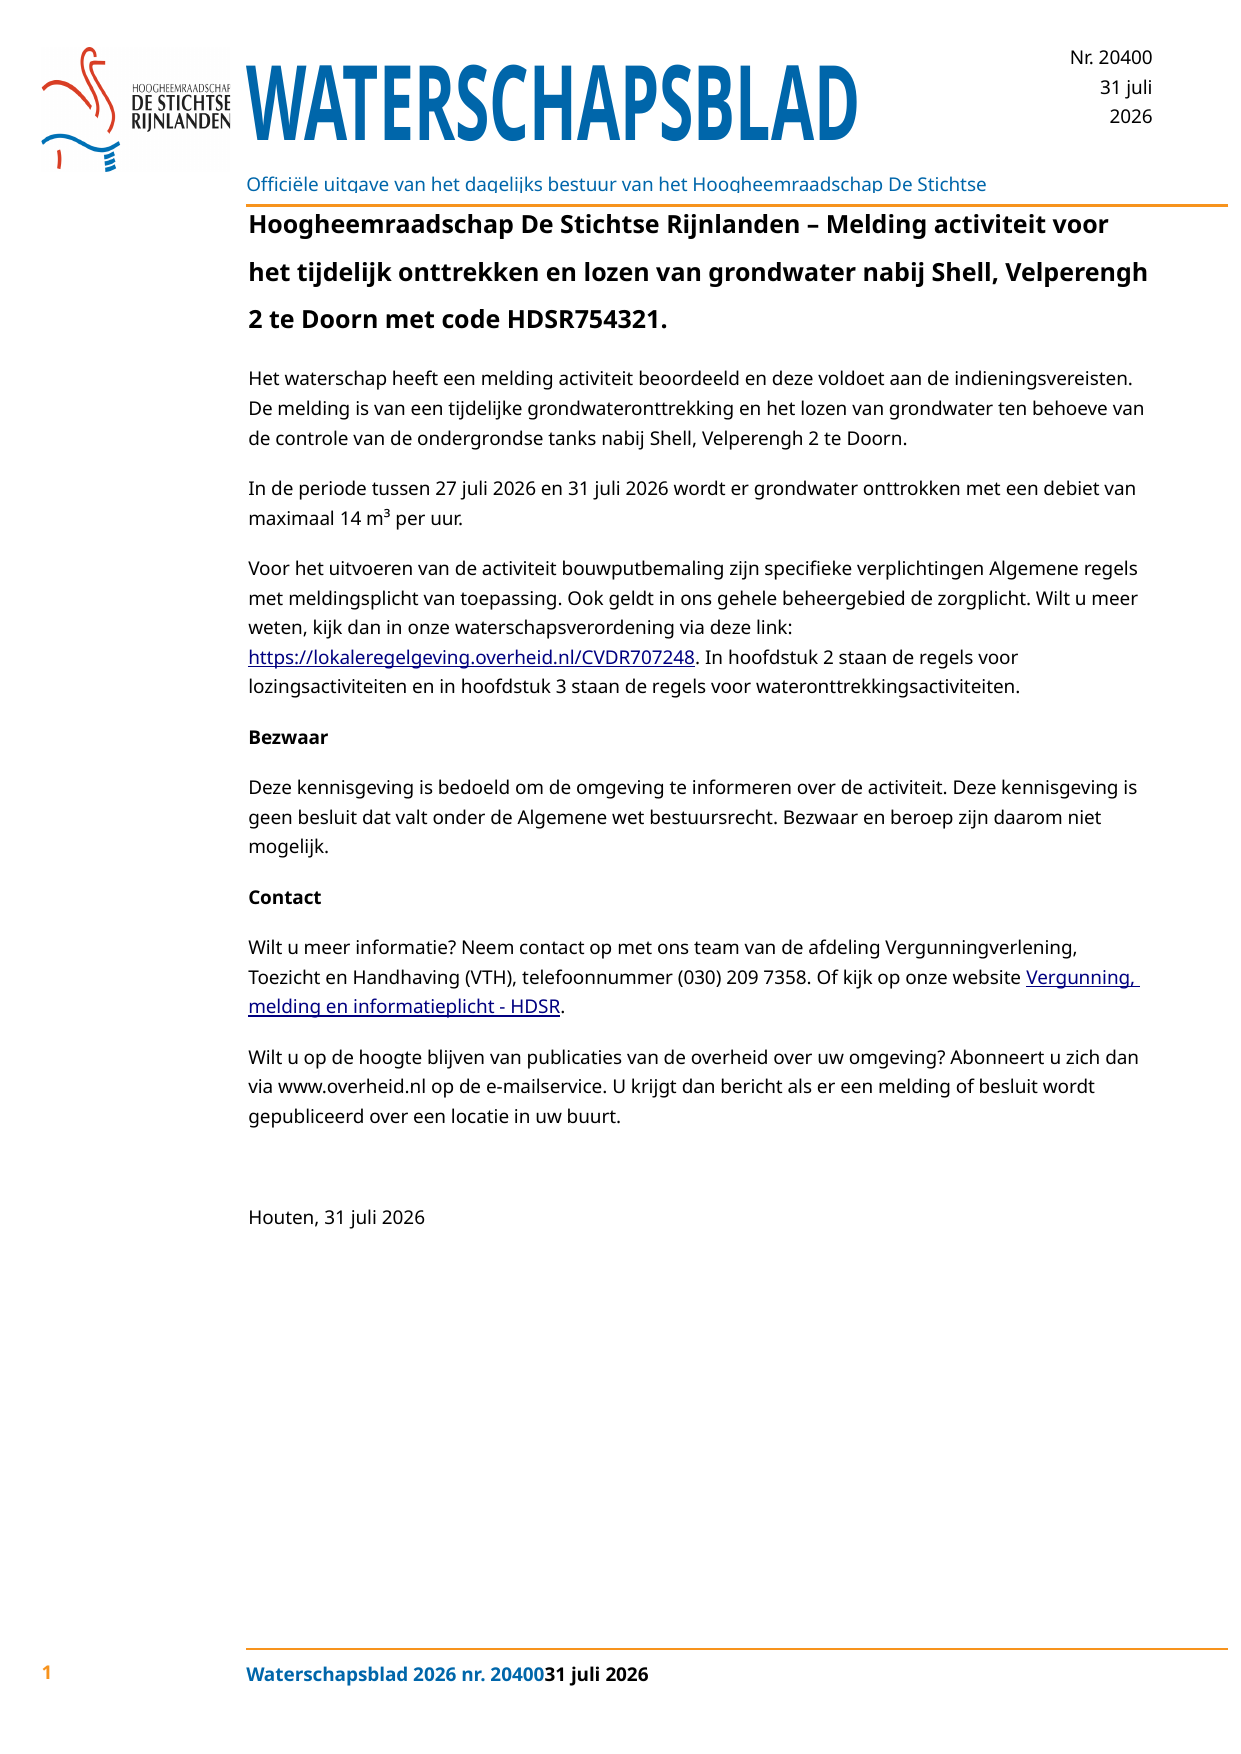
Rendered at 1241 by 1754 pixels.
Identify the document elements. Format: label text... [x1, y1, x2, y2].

text In de periode tussen 27 juli 2026 en 31 juli 2026 wordt er grondwater onttrokken met een debiet van maximaal 14 m³ per uur. [248, 475, 1152, 530]
picture [41, 47, 231, 172]
text Het waterschap heeft een melding activiteit beoordeeld en deze voldoet aan de indieningsvereisten. De melding is van een tijdelijke grondwateronttrekking en het lozen van grondwater ten behoeve van de controle van de ondergrondse tanks nabij Shell, Velperengh 2 te Doorn. [248, 366, 1152, 450]
text Deze kennisgeving is bedoeld om de omgeving te informeren over de activiteit. Deze kennisgeving is geen besluit dat valt onder de Algemene wet bestuursrecht. Bezwaar en beroep zijn daarom niet mogelijk. [248, 774, 1152, 859]
text Voor het uitvoeren van de activiteit bouwputbemaling zijn specifieke verplichtingen Algemene regels met meldingsplicht van toepassing. Ook geldt in ons gehele beheergebied de zorgplicht. Wilt u meer weten, kijk dan in onze waterschapsverordening via deze link: https://lokaleregelgeving.overheid.nl/CVDR707248. In hoofdstuk 2 staan de regels voor lozingsactiviteiten en in hoofdstuk 3 staan de regels voor wateronttrekkingsactiviteiten. [248, 555, 1152, 699]
text Bezwaar [248, 724, 1152, 749]
text Houten, 31 juli 2026 [248, 1204, 1152, 1229]
text Contact [248, 884, 1152, 909]
text Wilt u op de hoogte blijven van publicaties van de overheid over uw omgeving? Abonneert u zich dan via www.overheid.nl op de e-mailservice. U krijgt dan bericht als er een melding of besluit wordt gepubliceerd over een locatie in uw buurt. [248, 1044, 1152, 1129]
text Hoogheemraadschap De Stichtse Rijnlanden – Melding activiteit voor het tijdelijk onttrekken en lozen van grondwater nabij Shell, Velperengh 2 te Doorn met code HDSR754321. [248, 207, 1152, 336]
text Wilt u meer informatie? Neem contact op met ons team van de afdeling Vergunningverlening, Toezicht en Handhaving (VTH), telefoonnummer (030) 209 7358. Of kijk op onze website Vergunning, melding en informatieplicht - HDSR. [248, 934, 1152, 1019]
